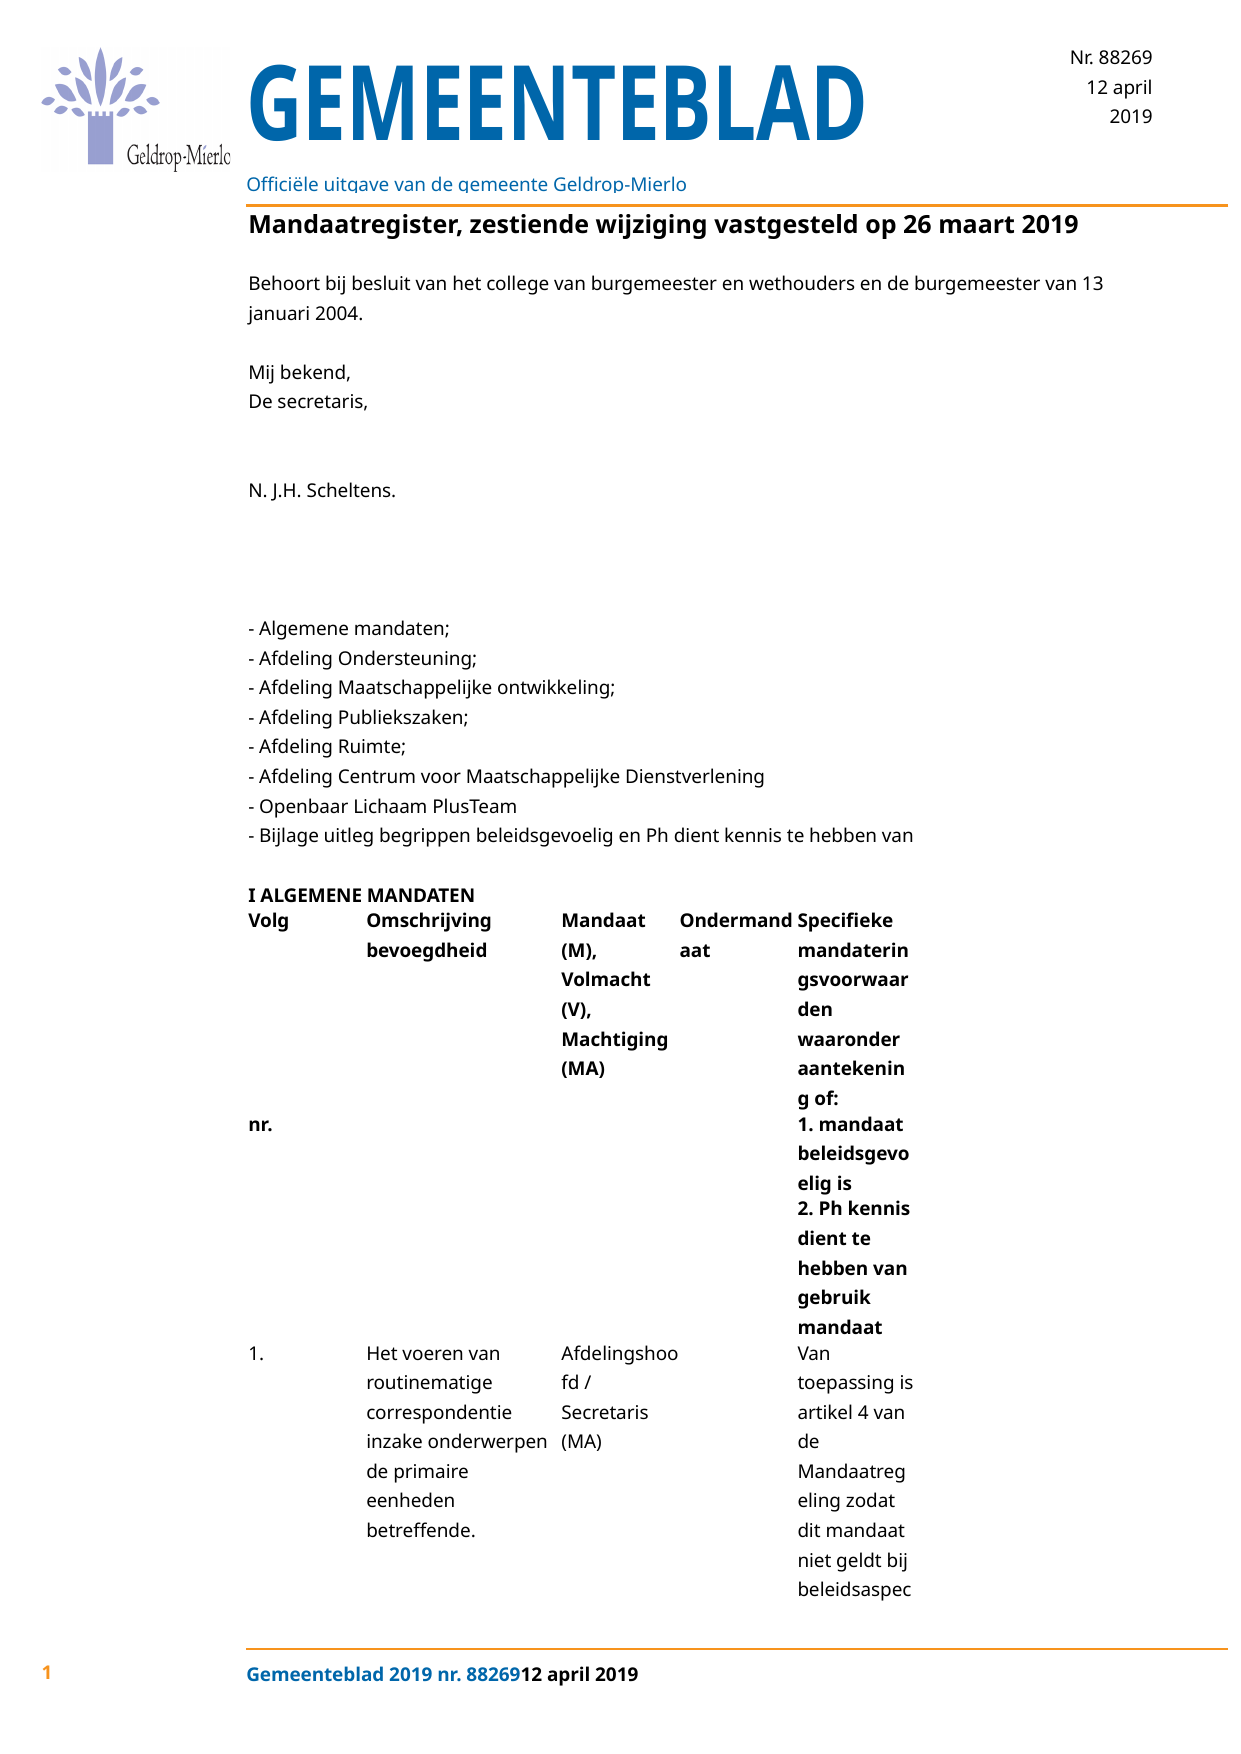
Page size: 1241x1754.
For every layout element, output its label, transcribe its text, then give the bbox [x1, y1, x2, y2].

table_cell [366, 1196, 561, 1340]
table_cell 1. mandaat beleidsgevoelig is [797, 1111, 915, 1196]
table_header [1034, 882, 1152, 907]
table_cell 2. Ph kennis dient te hebben van gebruik mandaat [797, 1196, 915, 1340]
text Mij bekend, [248, 359, 1152, 385]
table_cell [561, 1196, 679, 1340]
text - Bijlage uitleg begrippen beleidsgevoelig en Ph dient kennis te hebben van [248, 822, 1152, 848]
table_cell [1034, 1111, 1152, 1196]
table_cell Ondermandaat [679, 908, 797, 1111]
table_cell [1034, 1340, 1152, 1602]
text N. J.H. Scheltens. [248, 477, 1152, 503]
text Mandaatregister, zestiende wijziging vastgesteld op 26 maart 2019 [248, 207, 1152, 241]
table_cell Volg [248, 908, 366, 1111]
text - Afdeling Ondersteuning; [248, 645, 1152, 671]
text - Afdeling Maatschappelijke ontwikkeling; [248, 674, 1152, 700]
table_cell [915, 1340, 1033, 1602]
table_cell [1034, 908, 1152, 1111]
table_cell Van toepassing is artikel 4 van de Mandaatregeling zodat dit mandaat niet geldt bij beleidsaspec [797, 1340, 915, 1602]
table_cell [679, 1196, 797, 1340]
table_cell Omschrijving bevoegdheid [366, 908, 561, 1111]
text - Afdeling Publiekszaken; [248, 704, 1152, 730]
text Behoort bij besluit van het college van burgemeester en wethouders en de burgemeester van 13 januari 2004. [248, 270, 1152, 326]
text - Openbaar Lichaam PlusTeam [248, 793, 1152, 819]
table_cell [679, 1340, 797, 1602]
table_cell 1. [248, 1340, 366, 1602]
text De secretaris, [248, 389, 1152, 414]
picture [41, 47, 231, 172]
text - Afdeling Centrum voor Maatschappelijke Dienstverlening [248, 763, 1152, 789]
table_cell Specifieke mandateringsvoorwaarden waaronder aantekening of: [797, 908, 915, 1111]
text - Afdeling Ruimte; [248, 734, 1152, 759]
table_cell [915, 1111, 1033, 1196]
text - Algemene mandaten; [248, 615, 1152, 641]
table_cell Afdelingshoofd / Secretaris (MA) [561, 1340, 679, 1602]
table_cell [366, 1111, 561, 1196]
table_cell nr. [248, 1111, 366, 1196]
table_cell Het voeren van routinematige correspondentie inzake onderwerpen de primaire eenheden betreffende. [366, 1340, 561, 1602]
table_header I ALGEMENE MANDATEN [248, 882, 915, 907]
table_cell [915, 1196, 1033, 1340]
table_cell [679, 1111, 797, 1196]
table_cell [561, 1111, 679, 1196]
table_header [915, 882, 1033, 907]
table_cell [248, 1196, 366, 1340]
table_cell [915, 908, 1033, 1111]
table_cell [1034, 1196, 1152, 1340]
table_cell Mandaat (M), Volmacht (V), Machtiging (MA) [561, 908, 679, 1111]
